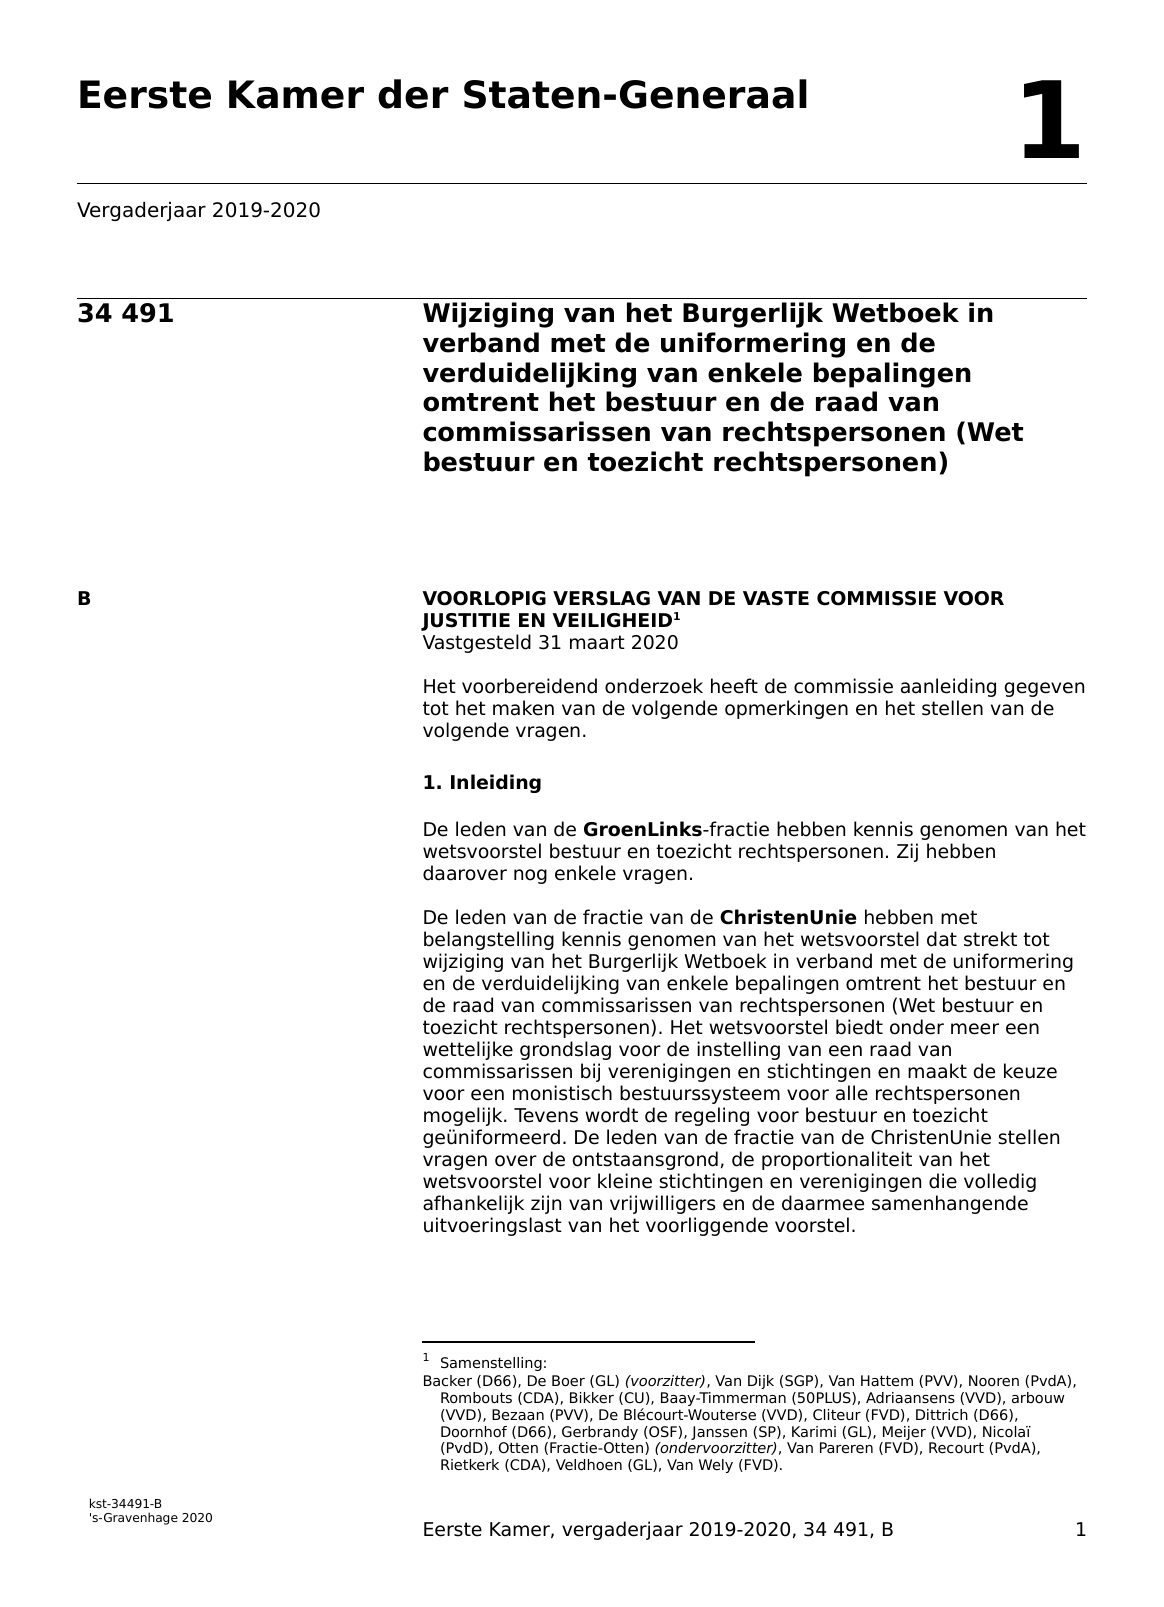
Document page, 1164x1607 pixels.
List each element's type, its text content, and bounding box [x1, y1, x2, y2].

text Vastgesteld 31 maart 2020 [422, 632, 1087, 654]
subtitle B VOORLOPIG VERSLAG VAN DE VASTE COMMISSIE VOOR JUSTITIE EN VEILIGHEID [77, 588, 1087, 632]
table_header Eerste Kamer der Staten-Generaal [77, 59, 886, 183]
table_header 1 [886, 59, 1087, 183]
text Het voorbereidend onderzoek heeft de commissie aanleiding gegeven tot het maken van de volgende opmerkingen en het stellen van de volgende vragen. [422, 676, 1087, 742]
text De leden van de GroenLinks-fractie hebben kennis genomen van het wetsvoorstel bestuur en toezicht rechtspersonen. Zij hebben daarover nog enkele vragen. [422, 819, 1087, 885]
text De leden van de fractie van de ChristenUnie hebben met belangstelling kennis genomen van het wetsvoorstel dat strekt tot wijziging van het Burgerlijk Wetboek in verband met de uniformering en de verduidelijking van enkele bepalingen omtrent het bestuur en de raad van commissarissen van rechtspersonen (Wet bestuur en toezicht rechtspersonen). Het wetsvoorstel biedt onder meer een wettelijke grondslag voor de instelling van een raad van commissarissen bij verenigingen en stichtingen en maakt de keuze voor een monistisch bestuurssysteem voor alle rechtspersonen mogelijk. Tevens wordt de regeling voor bestuur en toezicht geüniformeerd. De leden van de fractie van de ChristenUnie stellen vragen over de ontstaansgrond, de proportionaliteit van het wetsvoorstel voor kleine stichtingen en verenigingen die volledig afhankelijk zijn van vrijwilligers en de daarmee samenhangende uitvoeringslast van het voorliggende voorstel. [422, 907, 1087, 1237]
text Samenstelling: [422, 1351, 1087, 1373]
subtitle 1. Inleiding [422, 772, 1087, 794]
text kst-34491-B [88, 1497, 323, 1511]
text 's-Gravenhage 2020 [88, 1511, 323, 1525]
table_cell Vergaderjaar 2019-2020 [77, 184, 1087, 298]
subtitle 34 491 Wijziging van het Burgerlijk Wetboek in verband met de uniformering en de verduidelijking van enkele bepalingen omtrent het bestuur en de raad van commissarissen van rechtspersonen (Wet bestuur en toezicht rechtspersonen) [77, 299, 1087, 477]
text Backer (D66), De Boer (GL) (voorzitter), Van Dijk (SGP), Van Hattem (PVV), Nooren (PvdA), Rombouts (CDA), Bikker (CU), Baay-Timmerman (50PLUS), Adriaansens (VVD), arbouw (VVD), Bezaan (PVV), De Blécourt-Wouterse (VVD), Cliteur (FVD), Dittrich (D66), Doornhof (D66), Gerbrandy (OSF), Janssen (SP), Karimi (GL), Meijer (VVD), Nicolaï (PvdD), Otten (Fractie-Otten) (ondervoorzitter), Van Pareren (FVD), Recourt (PvdA), Rietkerk (CDA), Veldhoen (GL), Van Wely (FVD). [422, 1373, 1087, 1474]
